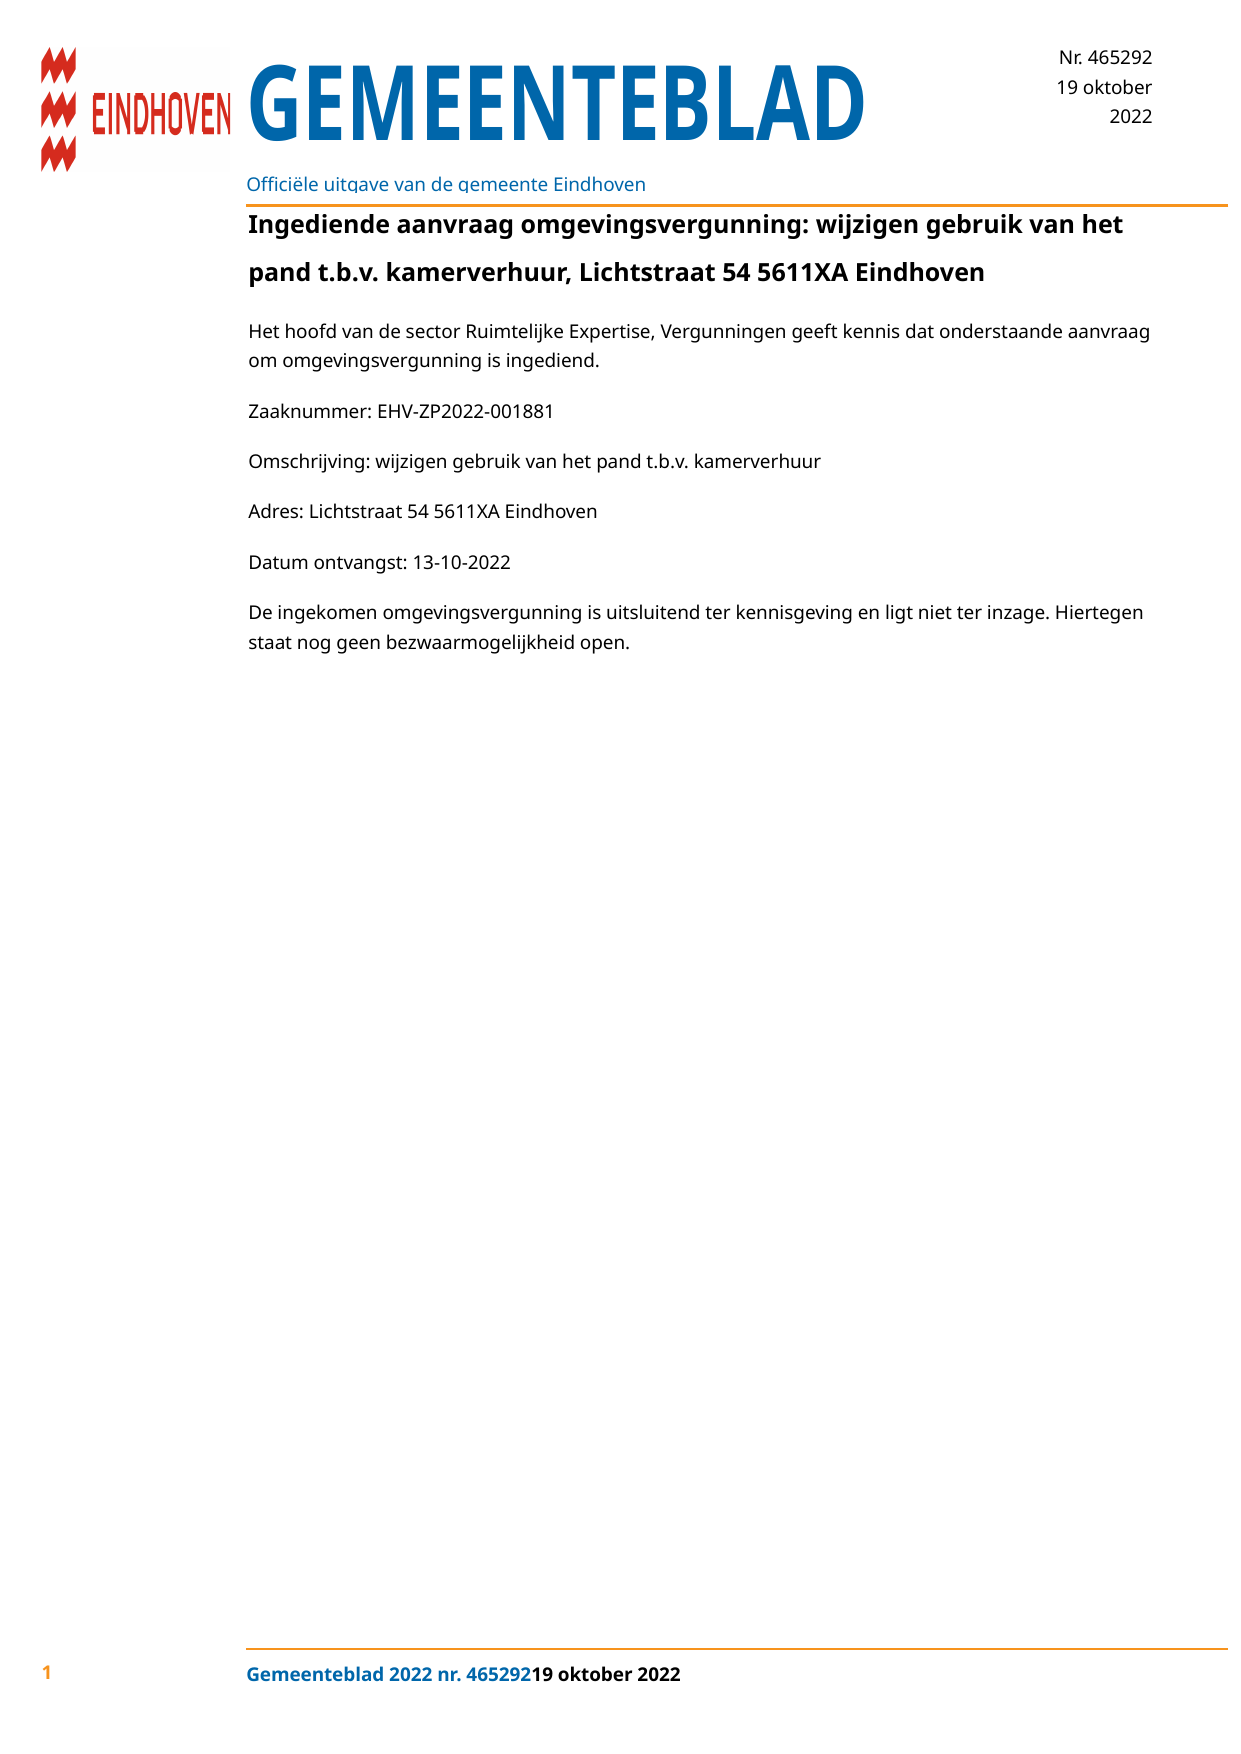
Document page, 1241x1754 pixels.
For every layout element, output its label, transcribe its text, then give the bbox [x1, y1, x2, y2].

picture [41, 47, 231, 172]
text Het hoofd van de sector Ruimtelijke Expertise, Vergunningen geeft kennis dat onderstaande aanvraag om omgevingsvergunning is ingediend. [248, 318, 1152, 373]
text Zaaknummer: EHV-ZP2022-001881 [248, 398, 1152, 424]
text Omschrijving: wijzigen gebruik van het pand t.b.v. kamerverhuur [248, 448, 1152, 474]
text De ingekomen omgevingsvergunning is uitsluitend ter kennisgeving en ligt niet ter inzage. Hiertegen staat nog geen bezwaarmogelijkheid open. [248, 599, 1152, 655]
text Datum ontvangst: 13-10-2022 [248, 549, 1152, 575]
text Adres: Lichtstraat 54 5611XA Eindhoven [248, 499, 1152, 524]
text Ingediende aanvraag omgevingsvergunning: wijzigen gebruik van het pand t.b.v. kamerverhuur, Lichtstraat 54 5611XA Eindhoven [248, 207, 1152, 288]
